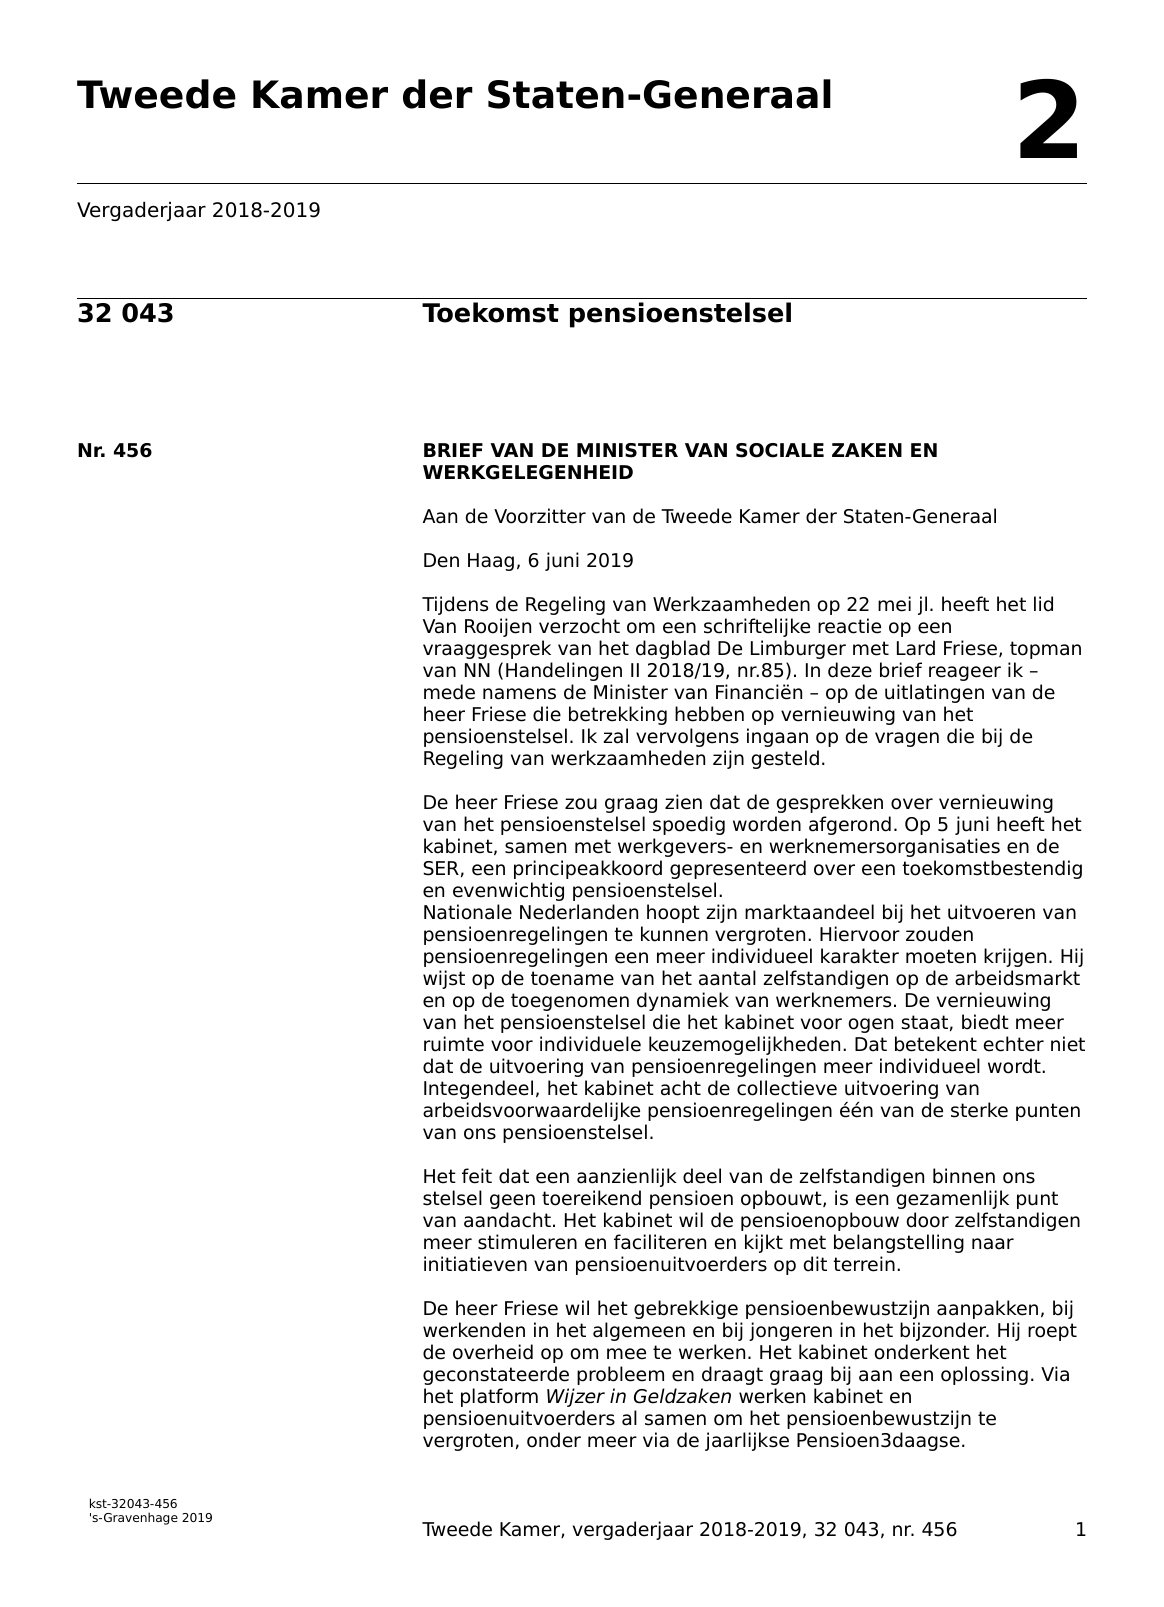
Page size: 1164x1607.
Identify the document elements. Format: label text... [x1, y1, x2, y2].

text kst-32043-456 [88, 1497, 323, 1511]
text De heer Friese wil het gebrekkige pensioenbewustzijn aanpakken, bij werkenden in het algemeen en bij jongeren in het bijzonder. Hij roept de overheid op om mee te werken. Het kabinet onderkent het geconstateerde probleem en draagt graag bij aan een oplossing. Via het platform Wijzer in Geldzaken werken kabinet en pensioenuitvoerders al samen om het pensioenbewustzijn te vergroten, onder meer via de jaarlijkse Pensioen3daagse. [422, 1298, 1087, 1452]
text Den Haag, 6 juni 2019 [422, 550, 1087, 572]
text 's-Gravenhage 2019 [88, 1511, 323, 1525]
text Aan de Voorzitter van de Tweede Kamer der Staten-Generaal [422, 506, 1087, 528]
text De heer Friese zou graag zien dat de gesprekken over vernieuwing van het pensioenstelsel spoedig worden afgerond. Op 5 juni heeft het kabinet, samen met werkgevers- en werknemersorganisaties en de SER, een principeakkoord gepresenteerd over een toekomstbestendig en evenwichtig pensioenstelsel. [422, 792, 1087, 902]
table_cell Vergaderjaar 2018-2019 [77, 184, 1087, 298]
text Het feit dat een aanzienlijk deel van de zelfstandigen binnen ons stelsel geen toereikend pensioen opbouwt, is een gezamenlijk punt van aandacht. Het kabinet wil de pensioenopbouw door zelfstandigen meer stimuleren en faciliteren en kijkt met belangstelling naar initiatieven van pensioenuitvoerders op dit terrein. [422, 1166, 1087, 1276]
table_header 2 [886, 59, 1087, 183]
table_header Tweede Kamer der Staten-Generaal [77, 59, 886, 183]
text Tijdens de Regeling van Werkzaamheden op 22 mei jl. heeft het lid Van Rooijen verzocht om een schriftelijke reactie op een vraaggesprek van het dagblad De Limburger met Lard Friese, topman van NN (Handelingen II 2018/19, nr.85). In deze brief reageer ik – mede namens de Minister van Financiën – op de uitlatingen van de heer Friese die betrekking hebben op vernieuwing van het pensioenstelsel. Ik zal vervolgens ingaan op de vragen die bij de Regeling van werkzaamheden zijn gesteld. [422, 594, 1087, 770]
subtitle Nr. 456 BRIEF VAN DE MINISTER VAN SOCIALE ZAKEN EN WERKGELEGENHEID [77, 440, 1087, 484]
text Nationale Nederlanden hoopt zijn marktaandeel bij het uitvoeren van pensioenregelingen te kunnen vergroten. Hiervoor zouden pensioenregelingen een meer individueel karakter moeten krijgen. Hij wijst op de toename van het aantal zelfstandigen op de arbeidsmarkt en op de toegenomen dynamiek van werknemers. De vernieuwing van het pensioenstelsel die het kabinet voor ogen staat, biedt meer ruimte voor individuele keuzemogelijkheden. Dat betekent echter niet dat de uitvoering van pensioenregelingen meer individueel wordt. Integendeel, het kabinet acht de collectieve uitvoering van arbeidsvoorwaardelijke pensioenregelingen één van de sterke punten van ons pensioenstelsel. [422, 902, 1087, 1144]
subtitle 32 043 Toekomst pensioenstelsel [77, 299, 1087, 329]
